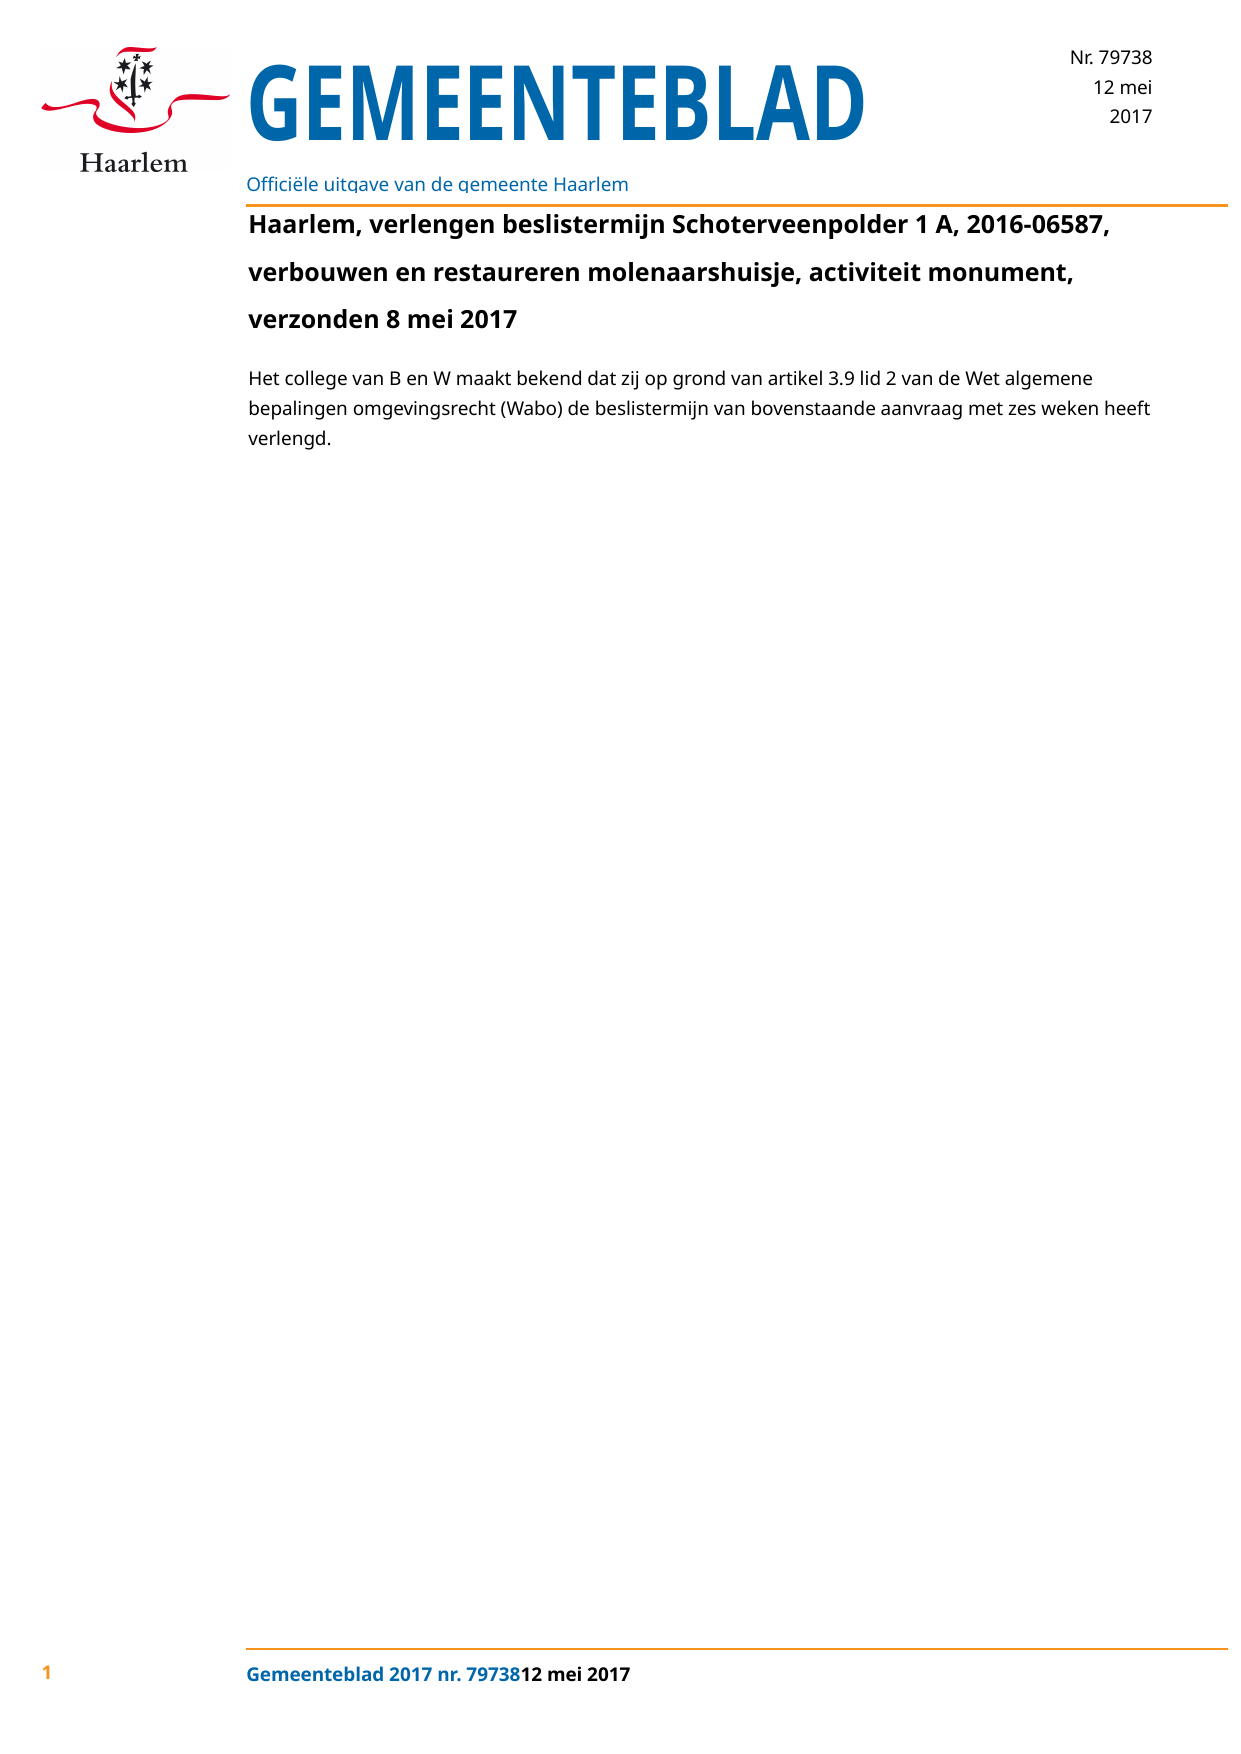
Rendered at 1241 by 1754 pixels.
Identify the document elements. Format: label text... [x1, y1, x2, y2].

text Haarlem, verlengen beslistermijn Schoterveenpolder 1 A, 2016-06587, verbouwen en restaureren molenaarshuisje, activiteit monument, verzonden 8 mei 2017 [248, 207, 1152, 336]
picture [41, 47, 231, 172]
text Het college van B en W maakt bekend dat zij op grond van artikel 3.9 lid 2 van de Wet algemene bepalingen omgevingsrecht (Wabo) de beslistermijn van bovenstaande aanvraag met zes weken heeft verlengd. [248, 366, 1152, 450]
